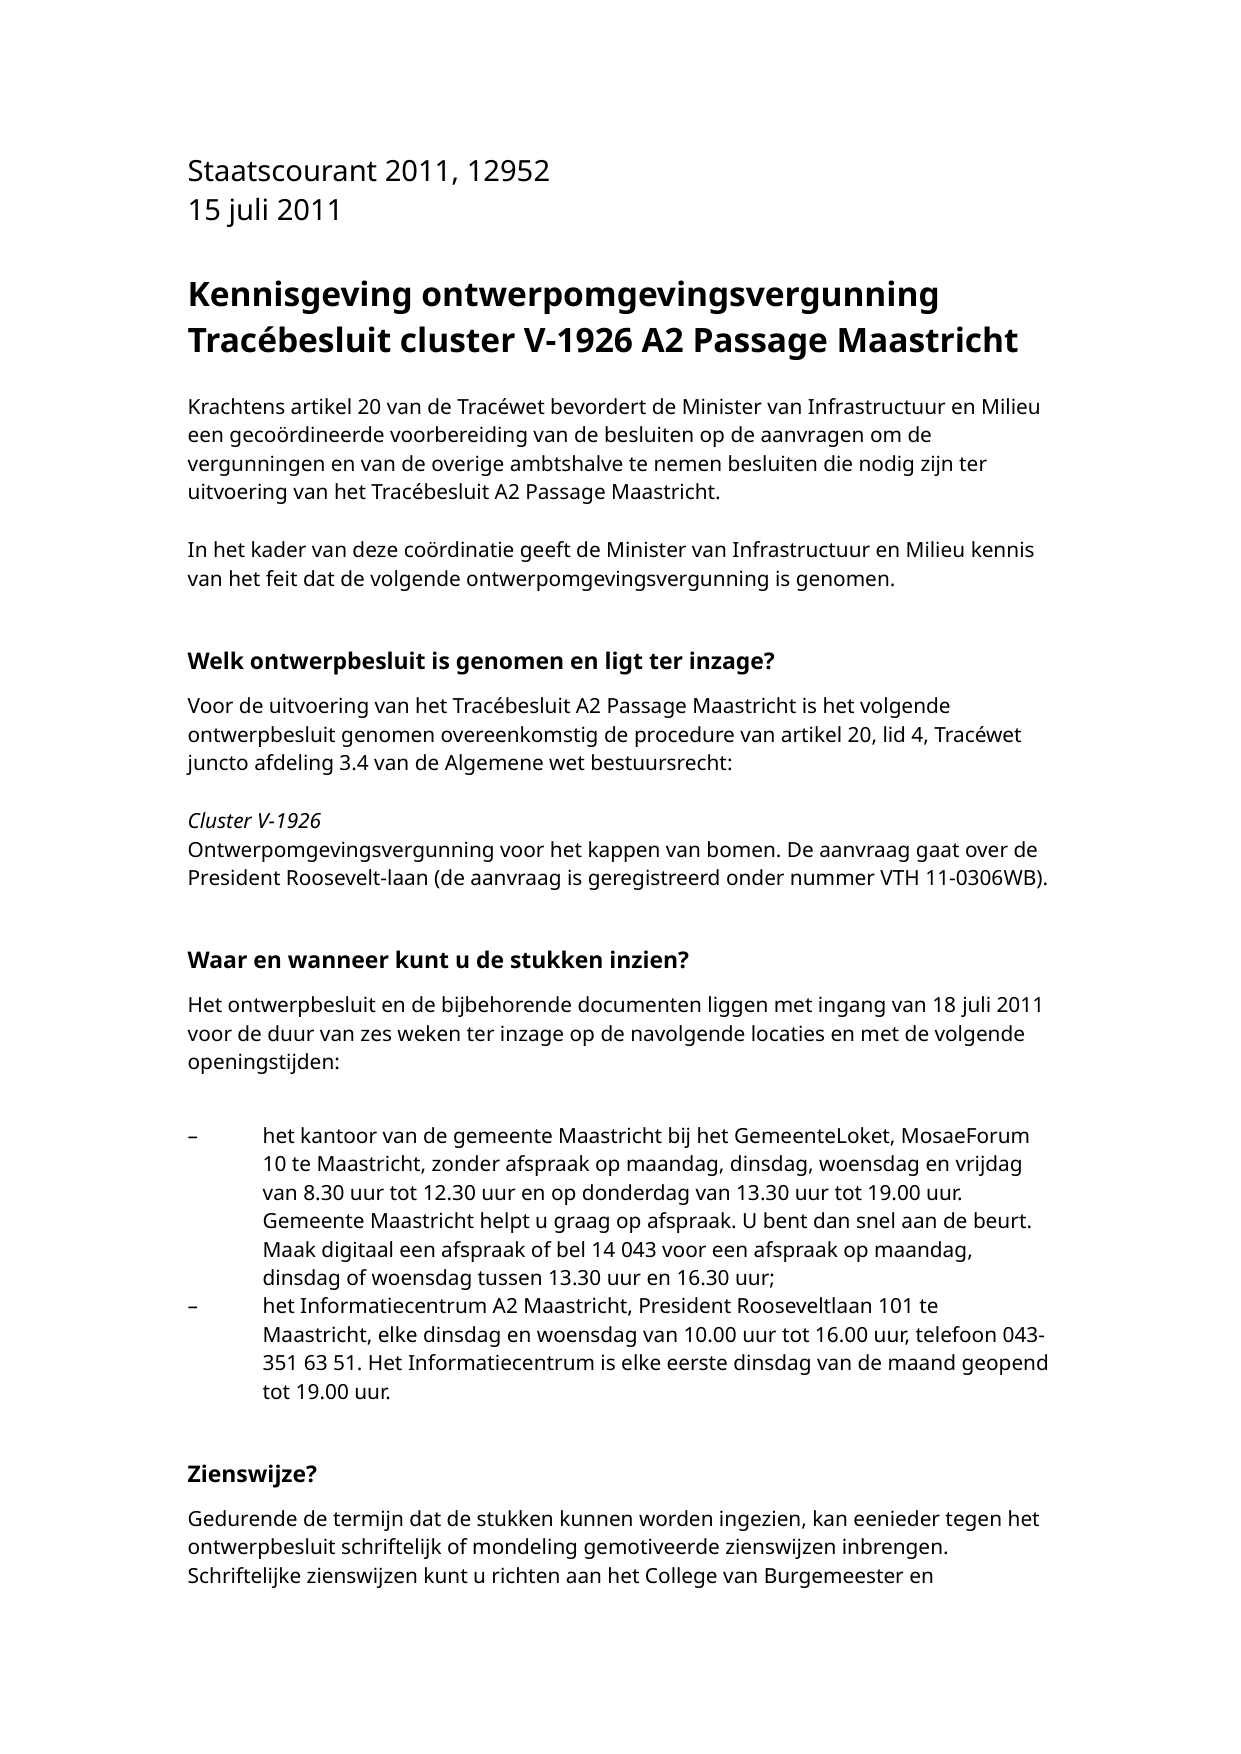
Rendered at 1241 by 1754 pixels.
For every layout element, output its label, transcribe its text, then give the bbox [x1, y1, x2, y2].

subtitle Welk ontwerpbesluit is genomen en ligt ter inzage? [187, 645, 1053, 676]
text Cluster V-1926 [187, 807, 1053, 835]
text Schriftelijke zienswijzen kunt u richten aan het College van Burgemeester en [187, 1561, 1053, 1589]
text In het kader van deze coördinatie geeft de Minister van Infrastructuur en Milieu kennis van het feit dat de volgende ontwerpomgevingsvergunning is genomen. [187, 536, 1053, 592]
text 15 juli 2011 [187, 190, 1053, 229]
subtitle Zienswijze? [187, 1458, 1053, 1489]
text Gedurende de termijn dat de stukken kunnen worden ingezien, kan eenieder tegen het ontwerpbesluit schriftelijk of mondeling gemotiveerde zienswijzen inbrengen. [187, 1504, 1053, 1561]
text Ontwerpomgevingsvergunning voor het kappen van bomen. De aanvraag gaat over de President Roosevelt-laan (de aanvraag is geregistreerd onder nummer VTH 11-0306WB). [187, 835, 1053, 892]
list het kantoor van de gemeente Maastricht bij het GemeenteLoket, MosaeForum 10 te Maastricht, zonder afspraak op maandag, dinsdag, woensdag en vrijdag van 8.30 uur tot 12.30 uur en op donderdag van 13.30 uur tot 19.00 uur. Gemeente Maastricht helpt u graag op afspraak. U bent dan snel aan de beurt. Maak digitaal een afspraak of bel 14 043 voor een afspraak op maandag, dinsdag of woensdag tussen 13.30 uur en 16.30 uur; [187, 1121, 1053, 1292]
text Voor de uitvoering van het Tracébesluit A2 Passage Maastricht is het volgende ontwerpbesluit genomen overeenkomstig de procedure van artikel 20, lid 4, Tracéwet juncto afdeling 3.4 van de Algemene wet bestuursrecht: [187, 691, 1053, 777]
text Het ontwerpbesluit en de bijbehorende documenten liggen met ingang van 18 juli 2011 voor de duur van zes weken ter inzage op de navolgende locaties en met de volgende openingstijden: [187, 991, 1053, 1076]
text Staatscourant 2011, 12952 [187, 150, 1053, 190]
list het Informatiecentrum A2 Maastricht, President Rooseveltlaan 101 te Maastricht, elke dinsdag en woensdag van 10.00 uur tot 16.00 uur, telefoon 043-351 63 51. Het Informatiecentrum is elke eerste dinsdag van de maand geopend tot 19.00 uur. [187, 1292, 1053, 1405]
subtitle Waar en wanneer kunt u de stukken inzien? [187, 944, 1053, 976]
subtitle Kennisgeving ontwerpomgevingsvergunning Tracébesluit cluster V-1926 A2 Passage Maastricht [187, 271, 1053, 362]
text Krachtens artikel 20 van de Tracéwet bevordert de Minister van Infrastructuur en Milieu een gecoördineerde voorbereiding van de besluiten op de aanvragen om de vergunningen en van de overige ambtshalve te nemen besluiten die nodig zijn ter uitvoering van het Tracébesluit A2 Passage Maastricht. [187, 392, 1053, 506]
